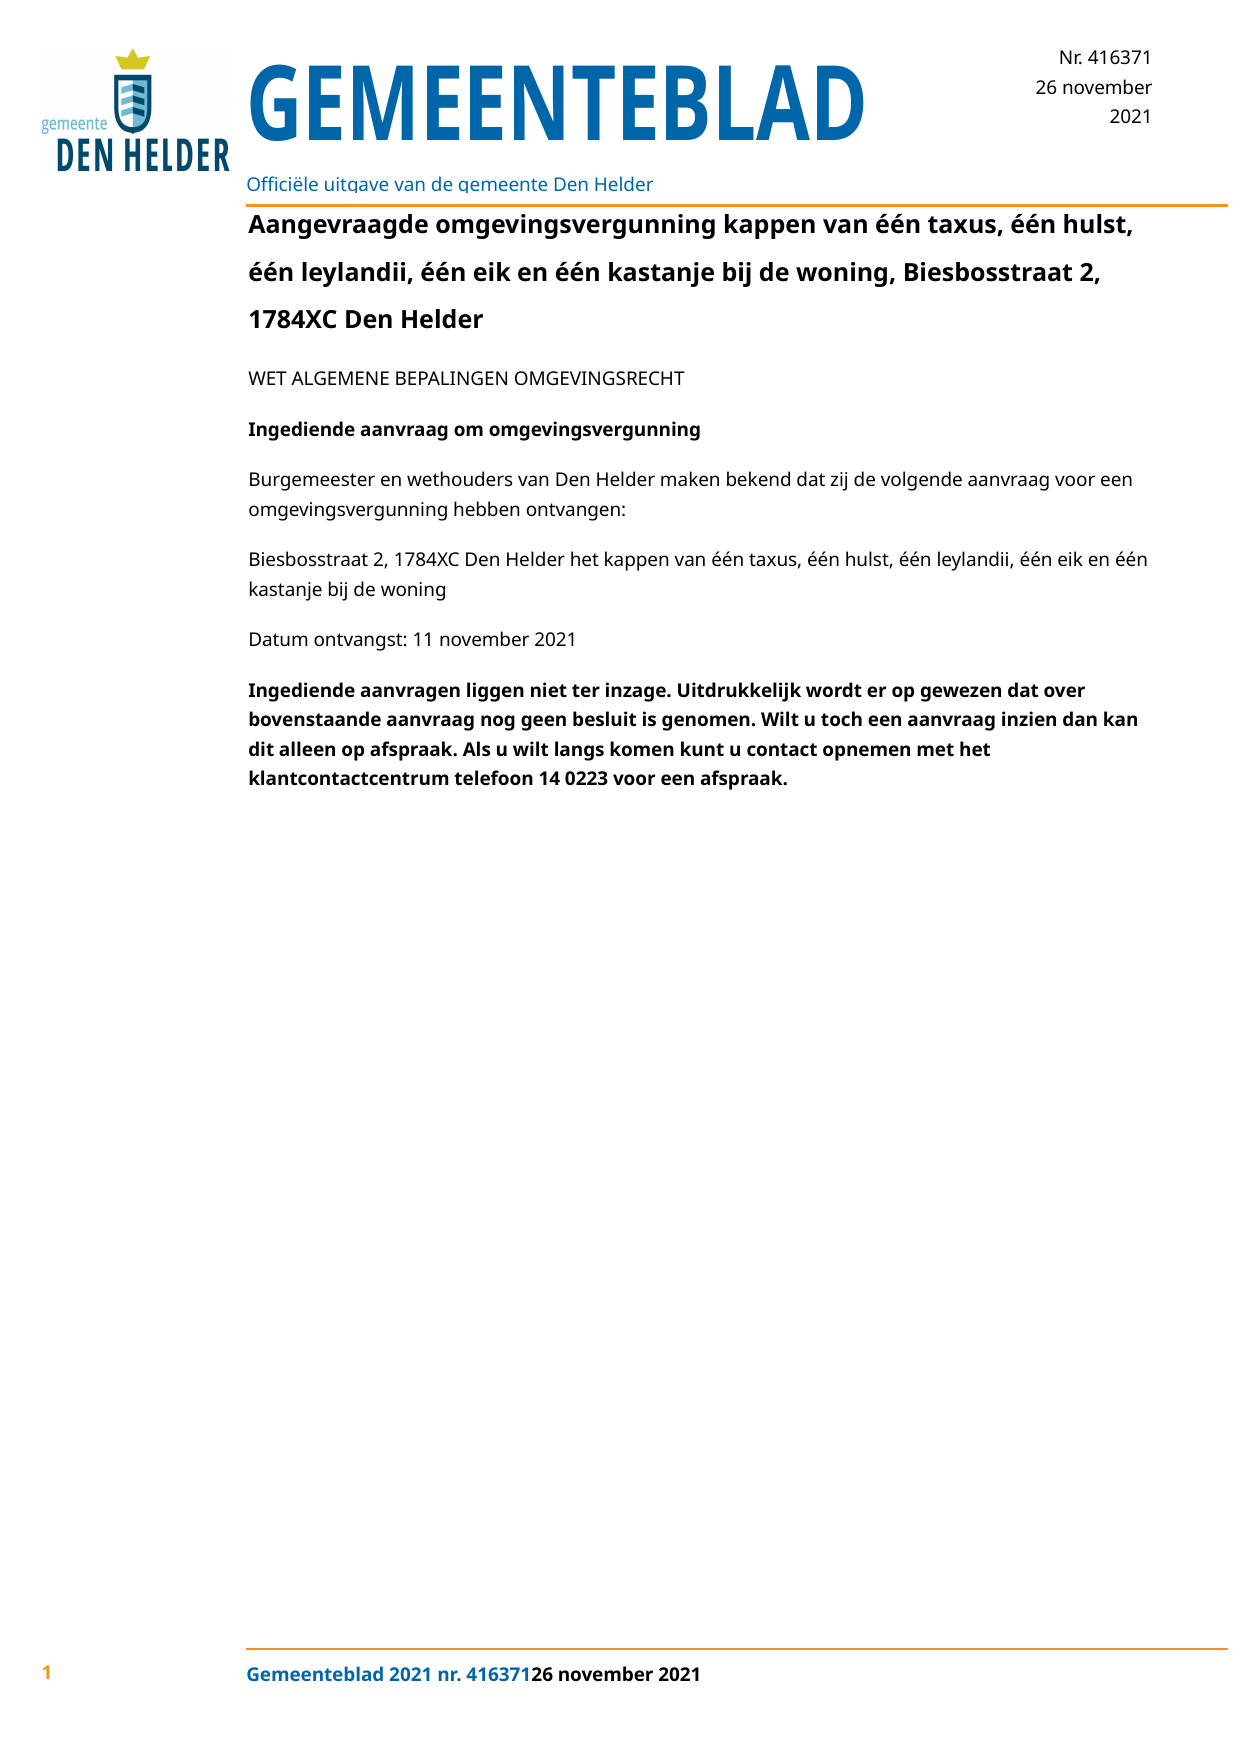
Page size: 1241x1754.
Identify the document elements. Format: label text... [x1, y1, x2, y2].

picture [41, 47, 231, 172]
text Biesbosstraat 2, 1784XC Den Helder het kappen van één taxus, één hulst, één leylandii, één eik en één kastanje bij de woning [248, 546, 1152, 602]
picture [130, 157, 135, 172]
text Burgemeester en wethouders van Den Helder maken bekend dat zij de volgende aanvraag voor een omgevingsvergunning hebben ontvangen: [248, 466, 1152, 522]
picture [182, 144, 187, 165]
picture [220, 160, 224, 172]
picture [100, 154, 106, 172]
text Ingediende aanvragen liggen niet ter inzage. Uitdrukkelijk wordt er op gewezen dat over bovenstaande aanvraag nog geen besluit is genomen. Wilt u toch een aanvraag inzien dan kan dit alleen op afspraak. Als u wilt langs komen kunt u contact opnemen met het klantcontactcentrum telefoon 14 0223 voor een afspraak. [248, 677, 1152, 791]
picture [63, 144, 68, 165]
text Ingediende aanvraag om omgevingsvergunning [248, 416, 1152, 442]
text Datum ontvangst: 11 november 2021 [248, 626, 1152, 652]
text Aangevraagde omgevingsvergunning kappen van één taxus, één hulst, één leylandii, één eik en één kastanje bij de woning, Biesbosstraat 2, 1784XC Den Helder [248, 207, 1152, 336]
text WET ALGEMENE BEPALINGEN OMGEVINGSRECHT [248, 366, 1152, 391]
